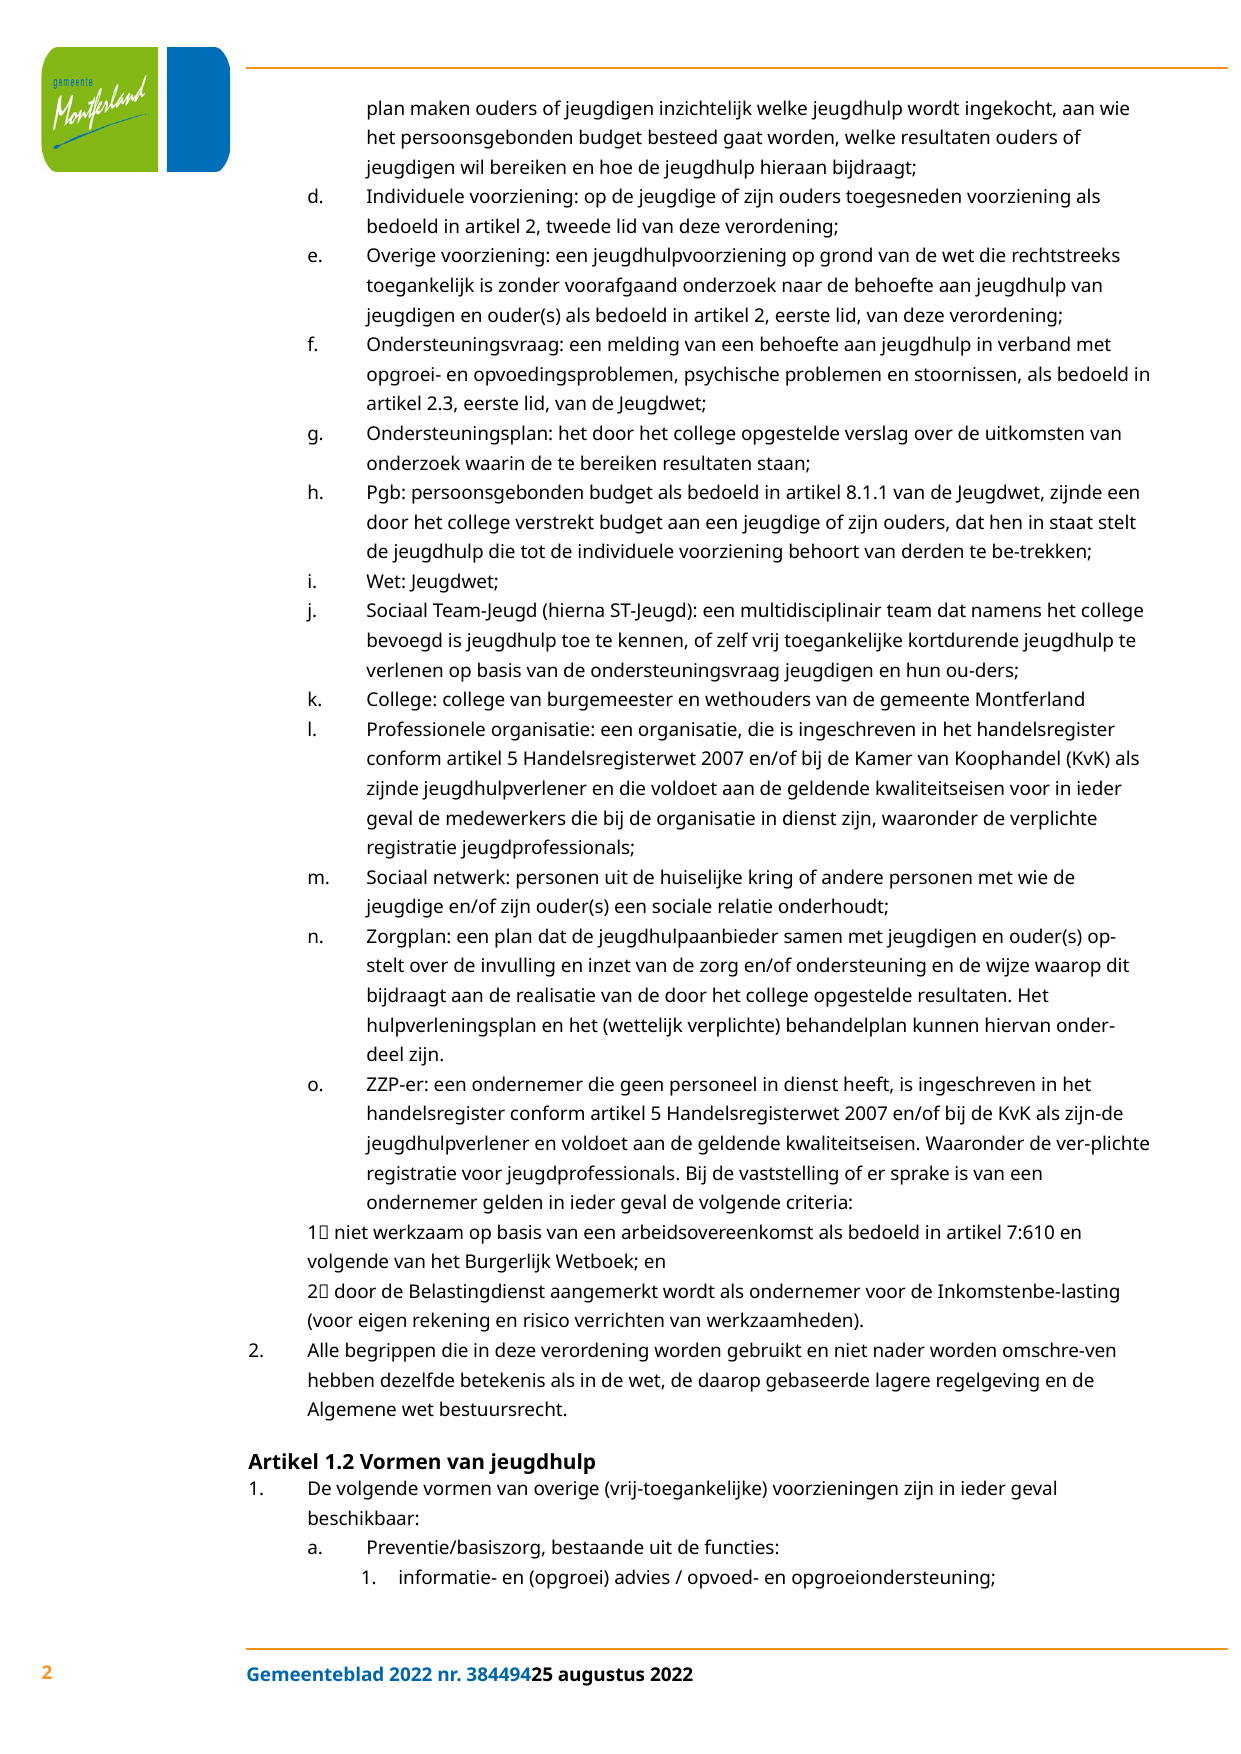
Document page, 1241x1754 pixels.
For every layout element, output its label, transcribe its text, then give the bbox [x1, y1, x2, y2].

list Sociaal Team-Jeugd (hierna ST-Jeugd): een multidisciplinair team dat namens het college bevoegd is jeugdhulp toe te kennen, of zelf vrij toegankelijke kortdurende jeugdhulp te verlenen op basis van de ondersteuningsvraag jeugdigen en hun ou-ders; [307, 598, 1152, 683]
list Ondersteuningsplan: het door het college opgestelde verslag over de uitkomsten van onderzoek waarin de te bereiken resultaten staan; [307, 420, 1152, 476]
list Individuele voorziening: op de jeugdige of zijn ouders toegesneden voorziening als bedoeld in artikel 2, tweede lid van deze verordening; [307, 183, 1152, 239]
list Overige voorziening: een jeugdhulpvoorziening op grond van de wet die rechtstreeks toegankelijk is zonder voorafgaand onderzoek naar de behoefte aan jeugdhulp van jeugdigen en ouder(s) als bedoeld in artikel 2, eerste lid, van deze verordening; [307, 243, 1152, 328]
list Pgb: persoonsgebonden budget als bedoeld in artikel 8.1.1 van de Jeugdwet, zijnde een door het college verstrekt budget aan een jeugdige of zijn ouders, dat hen in staat stelt de jeugdhulp die tot de individuele voorziening behoort van derden te be-trekken; [307, 479, 1152, 564]
list informatie- en (opgroei) advies / opvoed- en opgroeiondersteuning; [361, 1564, 1152, 1590]
list Ondersteuningsvraag: een melding van een behoefte aan jeugdhulp in verband met opgroei- en opvoedingsproblemen, psychische problemen en stoornissen, als bedoeld in artikel 2.3, eerste lid, van de Jeugdwet; [307, 331, 1152, 416]
text Artikel 1.2 Vormen van jeugdhulp [248, 1447, 1152, 1475]
list De volgende vormen van overige (vrij-toegankelijke) voorzieningen zijn in ieder geval beschikbaar: [248, 1475, 1152, 1531]
picture [41, 47, 231, 172]
list ZZP-er: een ondernemer die geen personeel in dienst heeft, is ingeschreven in het handelsregister conform artikel 5 Handelsregisterwet 2007 en/of bij de KvK als zijn-de jeugdhulpverlener en voldoet aan de geldende kwaliteitseisen. Waaronder de ver-plichte registratie voor jeugdprofessionals. Bij de vaststelling of er sprake is van een ondernemer gelden in ieder geval de volgende criteria: [307, 1071, 1152, 1215]
list Wet: Jeugdwet; [307, 568, 1152, 594]
list Alle begrippen die in deze verordening worden gebruikt en niet nader worden omschre-ven hebben dezelfde betekenis als in de wet, de daarop gebaseerde lagere regelgeving en de Algemene wet bestuursrecht. [248, 1337, 1152, 1422]
list Sociaal netwerk: personen uit de huiselijke kring of andere personen met wie de jeugdige en/of zijn ouder(s) een sociale relatie onderhoudt; [307, 864, 1152, 919]
list 2 door de Belastingdienst aangemerkt wordt als ondernemer voor de Inkomstenbe-lasting (voor eigen rekening en risico verrichten van werkzaamheden). [248, 1278, 1152, 1333]
list Preventie/basiszorg, bestaande uit de functies: [307, 1534, 1152, 1560]
list 1 niet werkzaam op basis van een arbeidsovereenkomst als bedoeld in artikel 7:610 en volgende van het Burgerlijk Wetboek; en [248, 1219, 1152, 1274]
list plan maken ouders of jeugdigen inzichtelijk welke jeugdhulp wordt ingekocht, aan wie het persoonsgebonden budget besteed gaat worden, welke resultaten ouders of jeugdigen wil bereiken en hoe de jeugdhulp hieraan bijdraagt; [307, 95, 1152, 180]
list Professionele organisatie: een organisatie, die is ingeschreven in het handelsregister conform artikel 5 Handelsregisterwet 2007 en/of bij de Kamer van Koophandel (KvK) als zijnde jeugdhulpverlener en die voldoet aan de geldende kwaliteitseisen voor in ieder geval de medewerkers die bij de organisatie in dienst zijn, waaronder de verplichte registratie jeugdprofessionals; [307, 716, 1152, 860]
list College: college van burgemeester en wethouders van de gemeente Montferland [307, 686, 1152, 712]
list Zorgplan: een plan dat de jeugdhulpaanbieder samen met jeugdigen en ouder(s) op-stelt over de invulling en inzet van de zorg en/of ondersteuning en de wijze waarop dit bijdraagt aan de realisatie van de door het college opgestelde resultaten. Het hulpverleningsplan en het (wettelijk verplichte) behandelplan kunnen hiervan onder-deel zijn. [307, 923, 1152, 1067]
